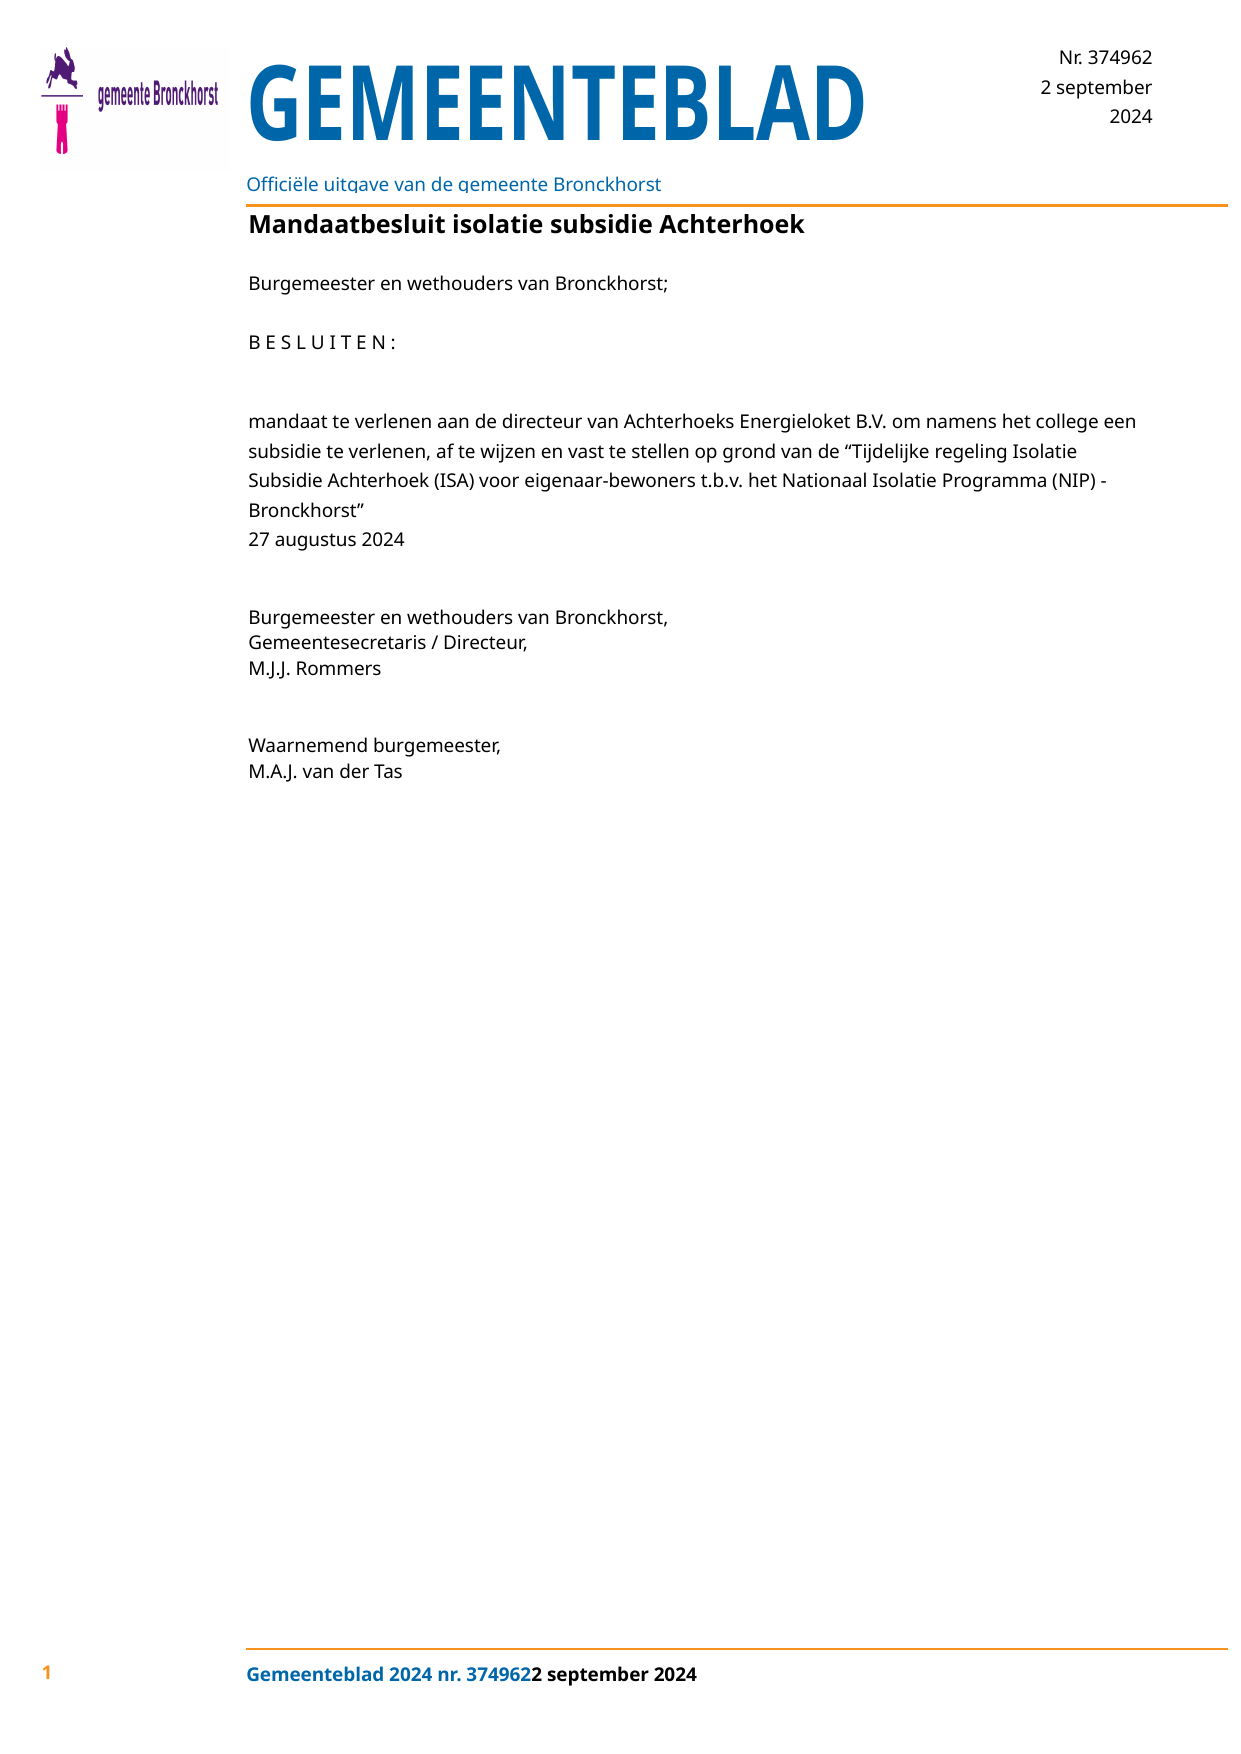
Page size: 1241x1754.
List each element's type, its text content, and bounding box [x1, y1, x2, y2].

picture [41, 47, 231, 172]
text Waarnemend burgemeester, [248, 732, 1152, 758]
text M.J.J. Rommers [248, 655, 1152, 681]
text Burgemeester en wethouders van Bronckhorst, [248, 604, 1152, 629]
text mandaat te verlenen aan de directeur van Achterhoeks Energieloket B.V. om namens het college een subsidie te verlenen, af te wijzen en vast te stellen op grond van de “Tijdelijke regeling Isolatie Subsidie Achterhoek (ISA) voor eigenaar-bewoners t.b.v. het Nationaal Isolatie Programma (NIP) - Bronckhorst” [248, 408, 1152, 523]
text Burgemeester en wethouders van Bronckhorst; [248, 270, 1152, 296]
text B E S L U I T E N : [248, 329, 1152, 355]
text 27 augustus 2024 [248, 527, 1152, 552]
text Gemeentesecretaris / Directeur, [248, 629, 1152, 655]
text M.A.J. van der Tas [248, 758, 1152, 784]
text Mandaatbesluit isolatie subsidie Achterhoek [248, 207, 1152, 241]
